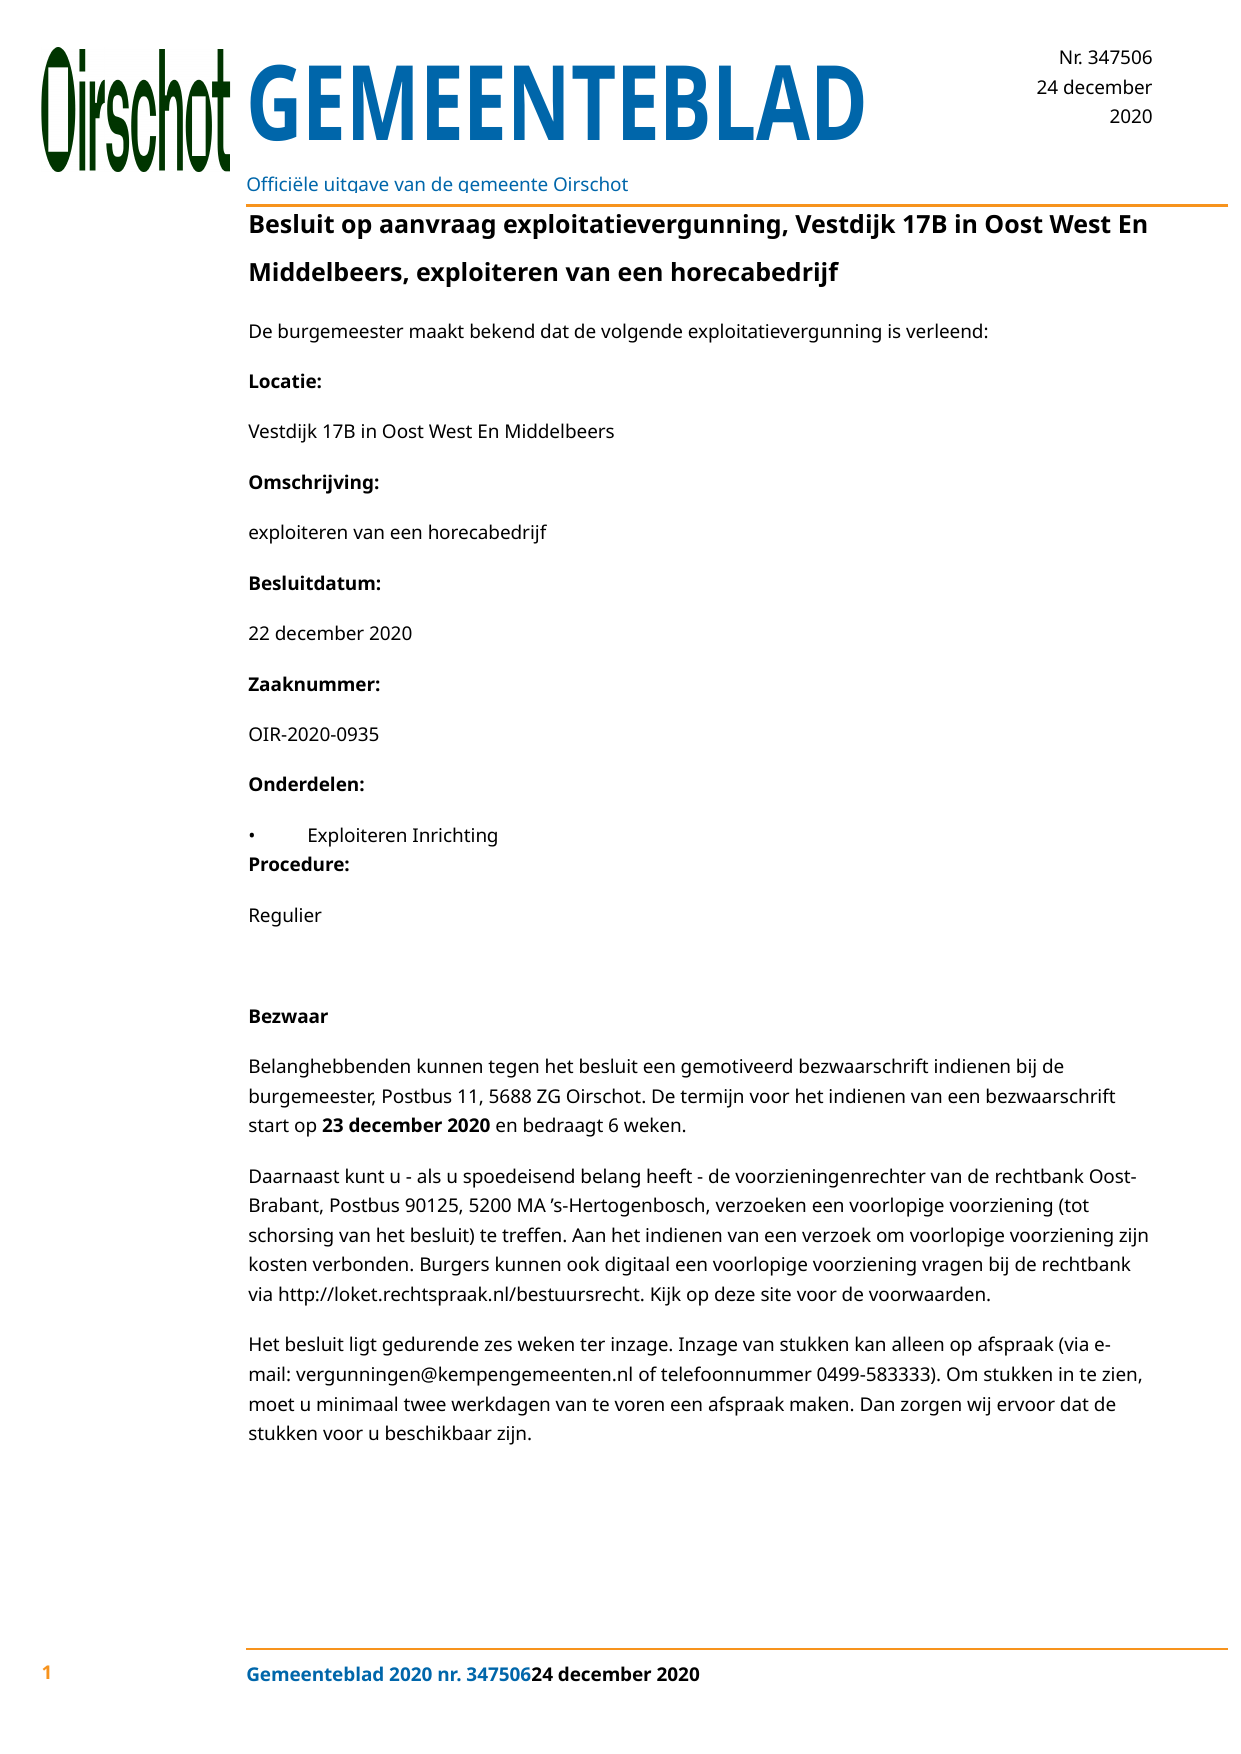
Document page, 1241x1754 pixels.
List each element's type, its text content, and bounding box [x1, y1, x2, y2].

text 22 december 2020 [248, 620, 1152, 646]
text Bezwaar [248, 1003, 1152, 1029]
text Belanghebbenden kunnen tegen het besluit een gemotiveerd bezwaarschrift indienen bij de burgemeester, Postbus 11, 5688 ZG Oirschot. De termijn voor het indienen van een bezwaarschrift start op 23 december 2020 en bedraagt 6 weken. [248, 1053, 1152, 1138]
text Daarnaast kunt u - als u spoedeisend belang heeft - de voorzieningenrechter van de rechtbank Oost-Brabant, Postbus 90125, 5200 MA ’s-Hertogenbosch, verzoeken een voorlopige voorziening (tot schorsing van het besluit) te treffen. Aan het indienen van een verzoek om voorlopige voorziening zijn kosten verbonden. Burgers kunnen ook digitaal een voorlopige voorziening vragen bij de rechtbank via http://loket.rechtspraak.nl/bestuursrecht. Kijk op deze site voor de voorwaarden. [248, 1163, 1152, 1307]
list Exploiteren Inrichting [248, 822, 1152, 848]
text Besluitdatum: [248, 570, 1152, 596]
text Procedure: [248, 852, 1152, 877]
text Zaaknummer: [248, 671, 1152, 697]
text Onderdelen: [248, 772, 1152, 797]
text Regulier [248, 902, 1152, 928]
text Besluit op aanvraag exploitatievergunning, Vestdijk 17B in Oost West En Middelbeers, exploiteren van een horecabedrijf [248, 207, 1152, 288]
text exploiteren van een horecabedrijf [248, 519, 1152, 545]
text De burgemeester maakt bekend dat de volgende exploitatievergunning is verleend: [248, 318, 1152, 344]
text Vestdijk 17B in Oost West En Middelbeers [248, 419, 1152, 444]
text Het besluit ligt gedurende zes weken ter inzage. Inzage van stukken kan alleen op afspraak (via e-mail: vergunningen@kempengemeenten.nl of telefoonnummer 0499-583333). Om stukken in te zien, moet u minimaal twee werkdagen van te voren een afspraak maken. Dan zorgen wij ervoor dat de stukken voor u beschikbaar zijn. [248, 1332, 1152, 1446]
text OIR-2020-0935 [248, 721, 1152, 747]
picture [41, 47, 231, 172]
text Omschrijving: [248, 469, 1152, 495]
text Locatie: [248, 368, 1152, 394]
